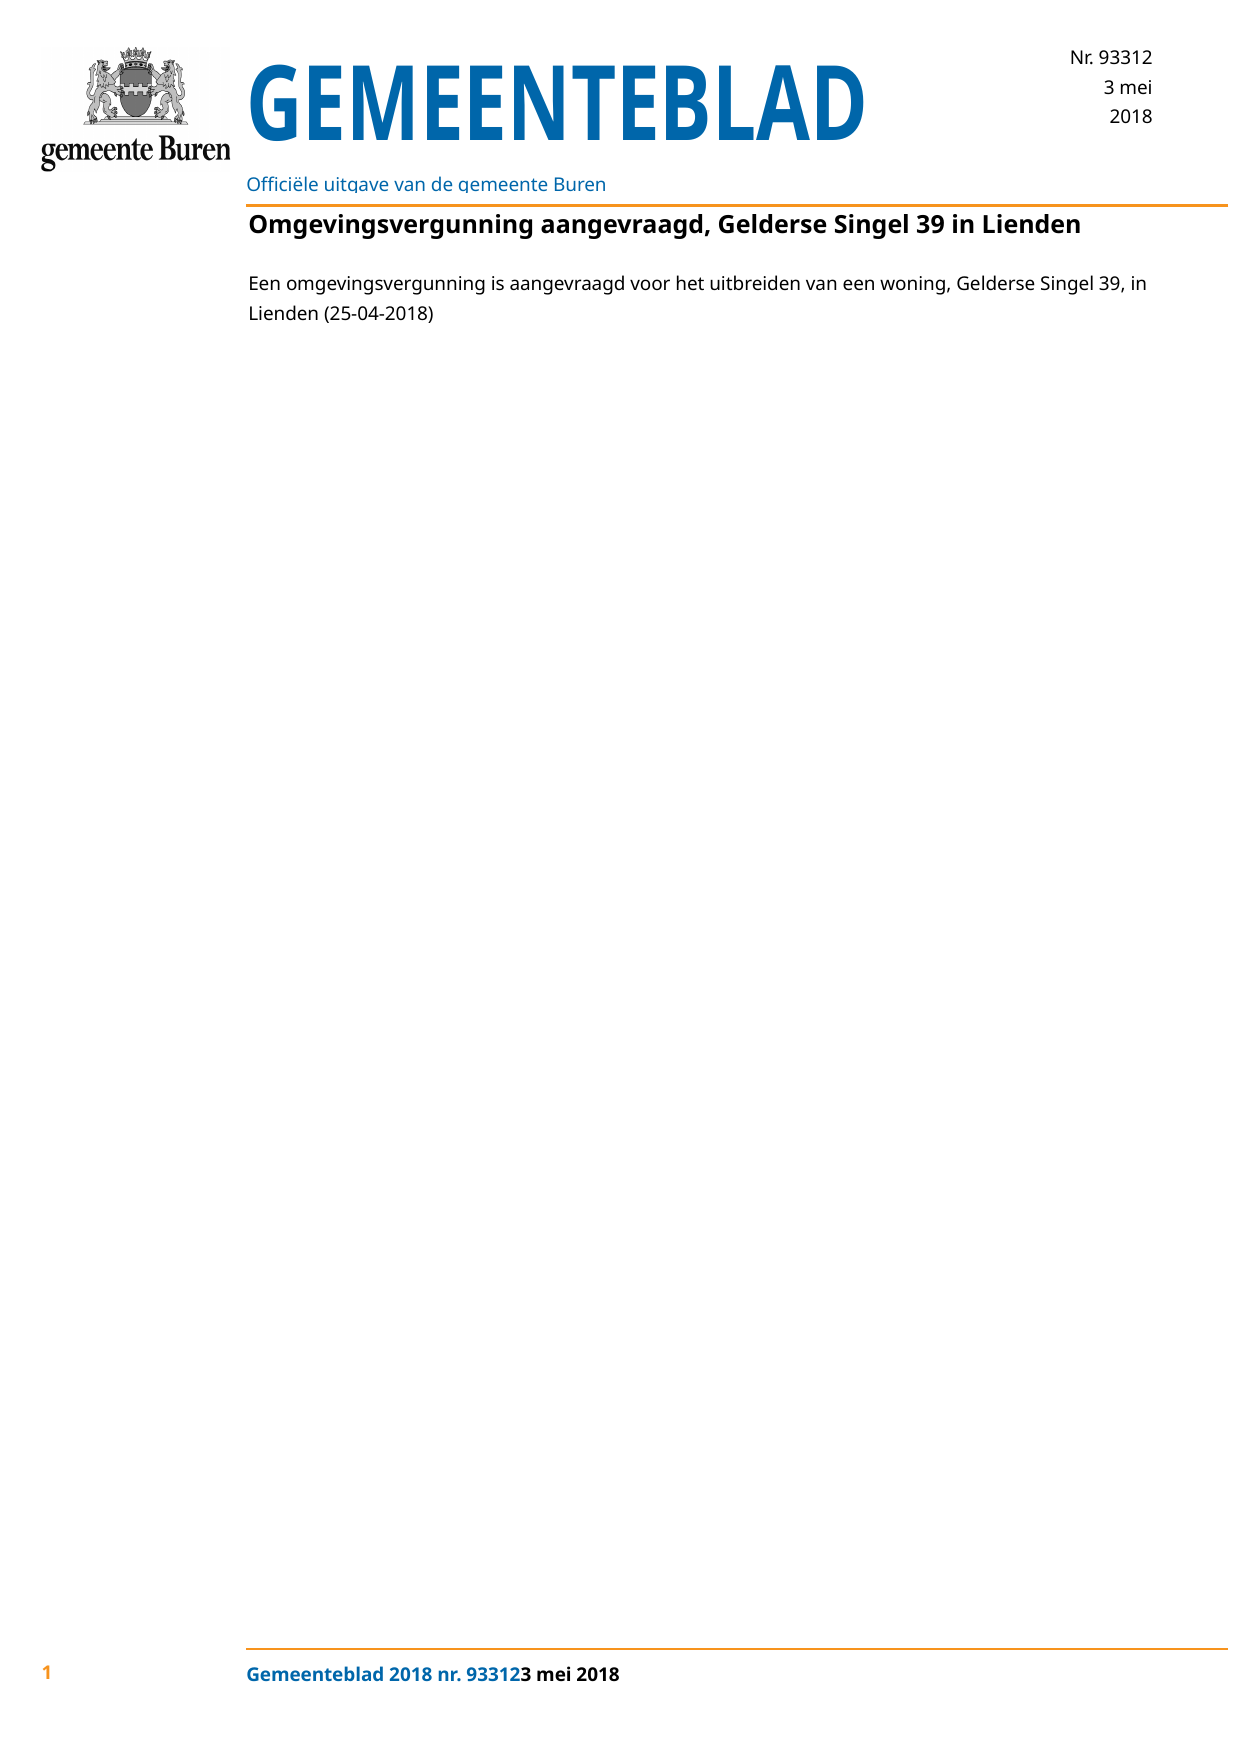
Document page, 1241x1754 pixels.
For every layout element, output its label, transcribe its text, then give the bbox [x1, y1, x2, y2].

text Omgevingsvergunning aangevraagd, Gelderse Singel 39 in Lienden [248, 207, 1152, 241]
picture [41, 47, 231, 172]
text Een omgevingsvergunning is aangevraagd voor het uitbreiden van een woning, Gelderse Singel 39, in Lienden (25-04-2018) [248, 270, 1152, 326]
